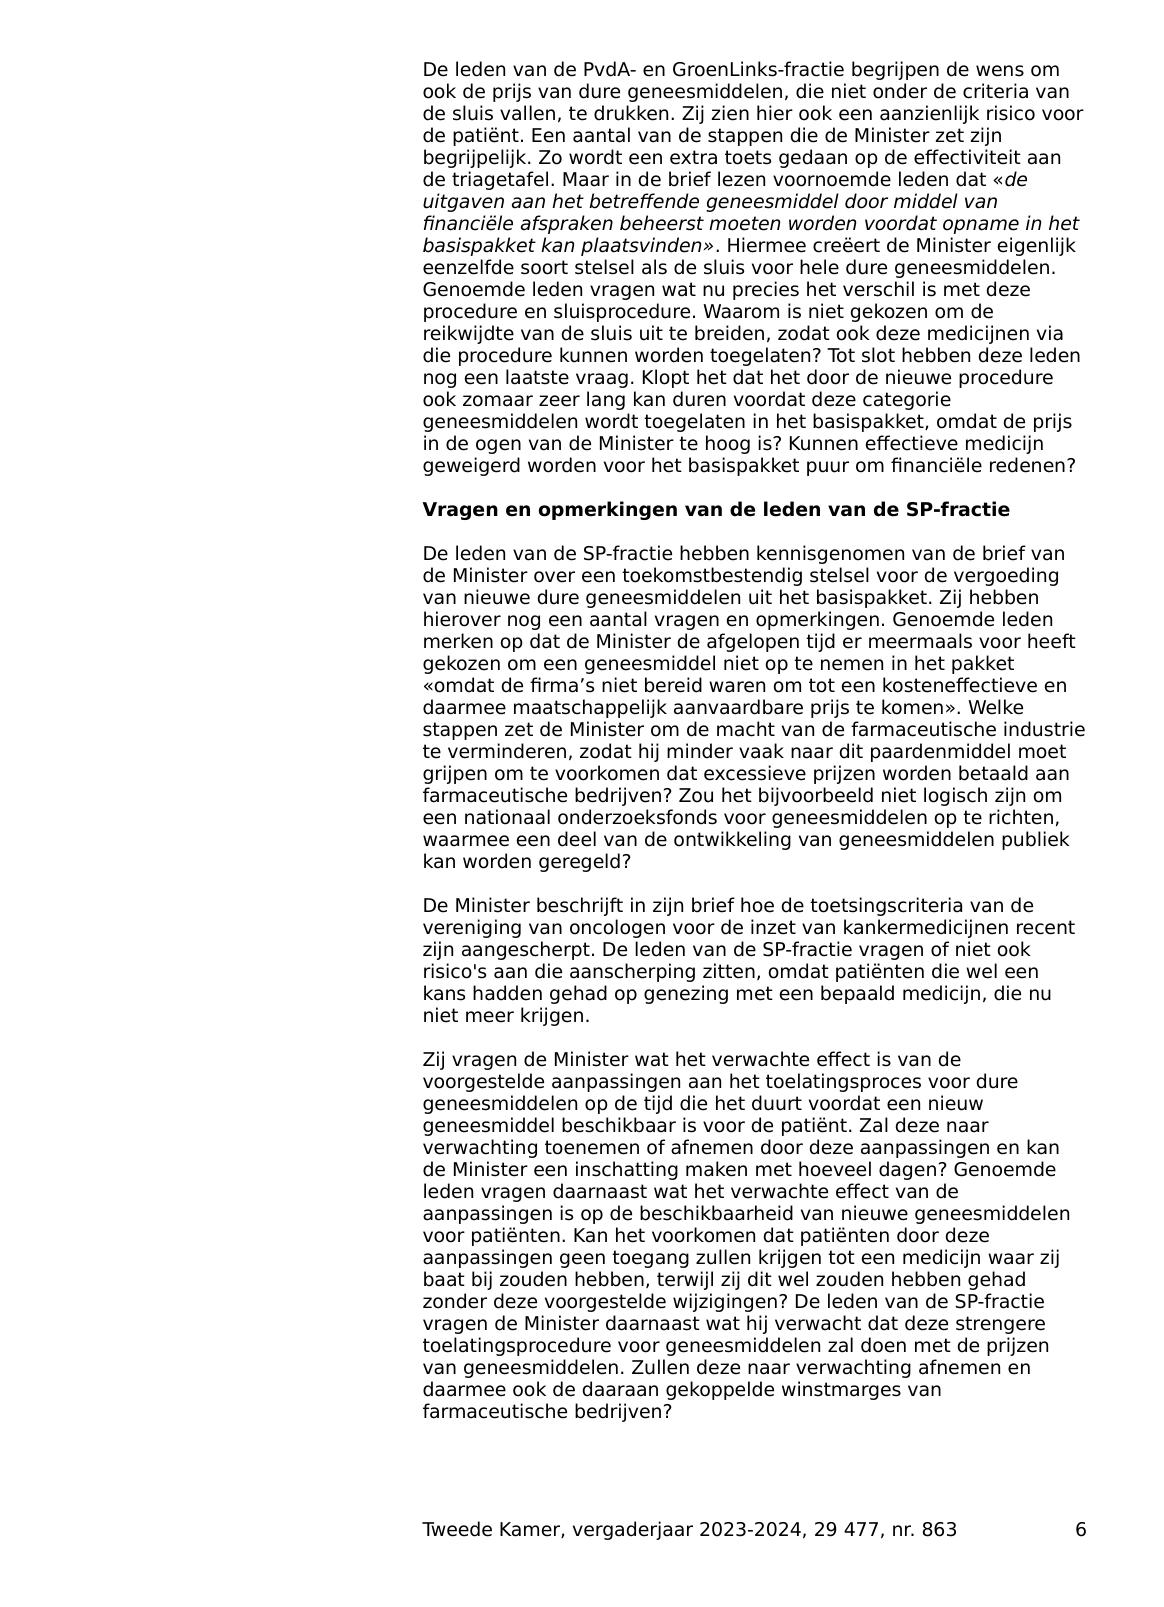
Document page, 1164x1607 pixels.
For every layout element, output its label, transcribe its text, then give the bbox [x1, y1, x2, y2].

text De leden van de SP-fractie hebben kennisgenomen van de brief van de Minister over een toekomstbestendig stelsel voor de vergoeding van nieuwe dure geneesmiddelen uit het basispakket. Zij hebben hierover nog een aantal vragen en opmerkingen. Genoemde leden merken op dat de Minister de afgelopen tijd er meermaals voor heeft gekozen om een geneesmiddel niet op te nemen in het pakket «omdat de firma’s niet bereid waren om tot een kosteneffectieve en daarmee maatschappelijk aanvaardbare prijs te komen». Welke stappen zet de Minister om de macht van de farmaceutische industrie te verminderen, zodat hij minder vaak naar dit paardenmiddel moet grijpen om te voorkomen dat excessieve prijzen worden betaald aan farmaceutische bedrijven? Zou het bijvoorbeeld niet logisch zijn om een nationaal onderzoeksfonds voor geneesmiddelen op te richten, waarmee een deel van de ontwikkeling van geneesmiddelen publiek kan worden geregeld? [422, 543, 1087, 873]
text De leden van de PvdA- en GroenLinks-fractie begrijpen de wens om ook de prijs van dure geneesmiddelen, die niet onder de criteria van de sluis vallen, te drukken. Zij zien hier ook een aanzienlijk risico voor de patiënt. Een aantal van de stappen die de Minister zet zijn begrijpelijk. Zo wordt een extra toets gedaan op de effectiviteit aan de triagetafel. Maar in de brief lezen voornoemde leden dat «de uitgaven aan het betreffende geneesmiddel door middel van financiële afspraken beheerst moeten worden voordat opname in het basispakket kan plaatsvinden». Hiermee creëert de Minister eigenlijk eenzelfde soort stelsel als de sluis voor hele dure geneesmiddelen. Genoemde leden vragen wat nu precies het verschil is met deze procedure en sluisprocedure. Waarom is niet gekozen om de reikwijdte van de sluis uit te breiden, zodat ook deze medicijnen via die procedure kunnen worden toegelaten? Tot slot hebben deze leden nog een laatste vraag. Klopt het dat het door de nieuwe procedure ook zomaar zeer lang kan duren voordat deze categorie geneesmiddelen wordt toegelaten in het basispakket, omdat de prijs in de ogen van de Minister te hoog is? Kunnen effectieve medicijn geweigerd worden voor het basispakket puur om financiële redenen? [422, 59, 1087, 477]
text De Minister beschrijft in zijn brief hoe de toetsingscriteria van de vereniging van oncologen voor de inzet van kankermedicijnen recent zijn aangescherpt. De leden van de SP-fractie vragen of niet ook risico's aan die aanscherping zitten, omdat patiënten die wel een kans hadden gehad op genezing met een bepaald medicijn, die nu niet meer krijgen. [422, 895, 1087, 1027]
subtitle Vragen en opmerkingen van de leden van de SP-fractie [422, 499, 1087, 521]
text Zij vragen de Minister wat het verwachte effect is van de voorgestelde aanpassingen aan het toelatingsproces voor dure geneesmiddelen op de tijd die het duurt voordat een nieuw geneesmiddel beschikbaar is voor de patiënt. Zal deze naar verwachting toenemen of afnemen door deze aanpassingen en kan de Minister een inschatting maken met hoeveel dagen? Genoemde leden vragen daarnaast wat het verwachte effect van de aanpassingen is op de beschikbaarheid van nieuwe geneesmiddelen voor patiënten. Kan het voorkomen dat patiënten door deze aanpassingen geen toegang zullen krijgen tot een medicijn waar zij baat bij zouden hebben, terwijl zij dit wel zouden hebben gehad zonder deze voorgestelde wijzigingen? De leden van de SP-fractie vragen de Minister daarnaast wat hij verwacht dat deze strengere toelatingsprocedure voor geneesmiddelen zal doen met de prijzen van geneesmiddelen. Zullen deze naar verwachting afnemen en daarmee ook de daaraan gekoppelde winstmarges van farmaceutische bedrijven? [422, 1049, 1087, 1423]
